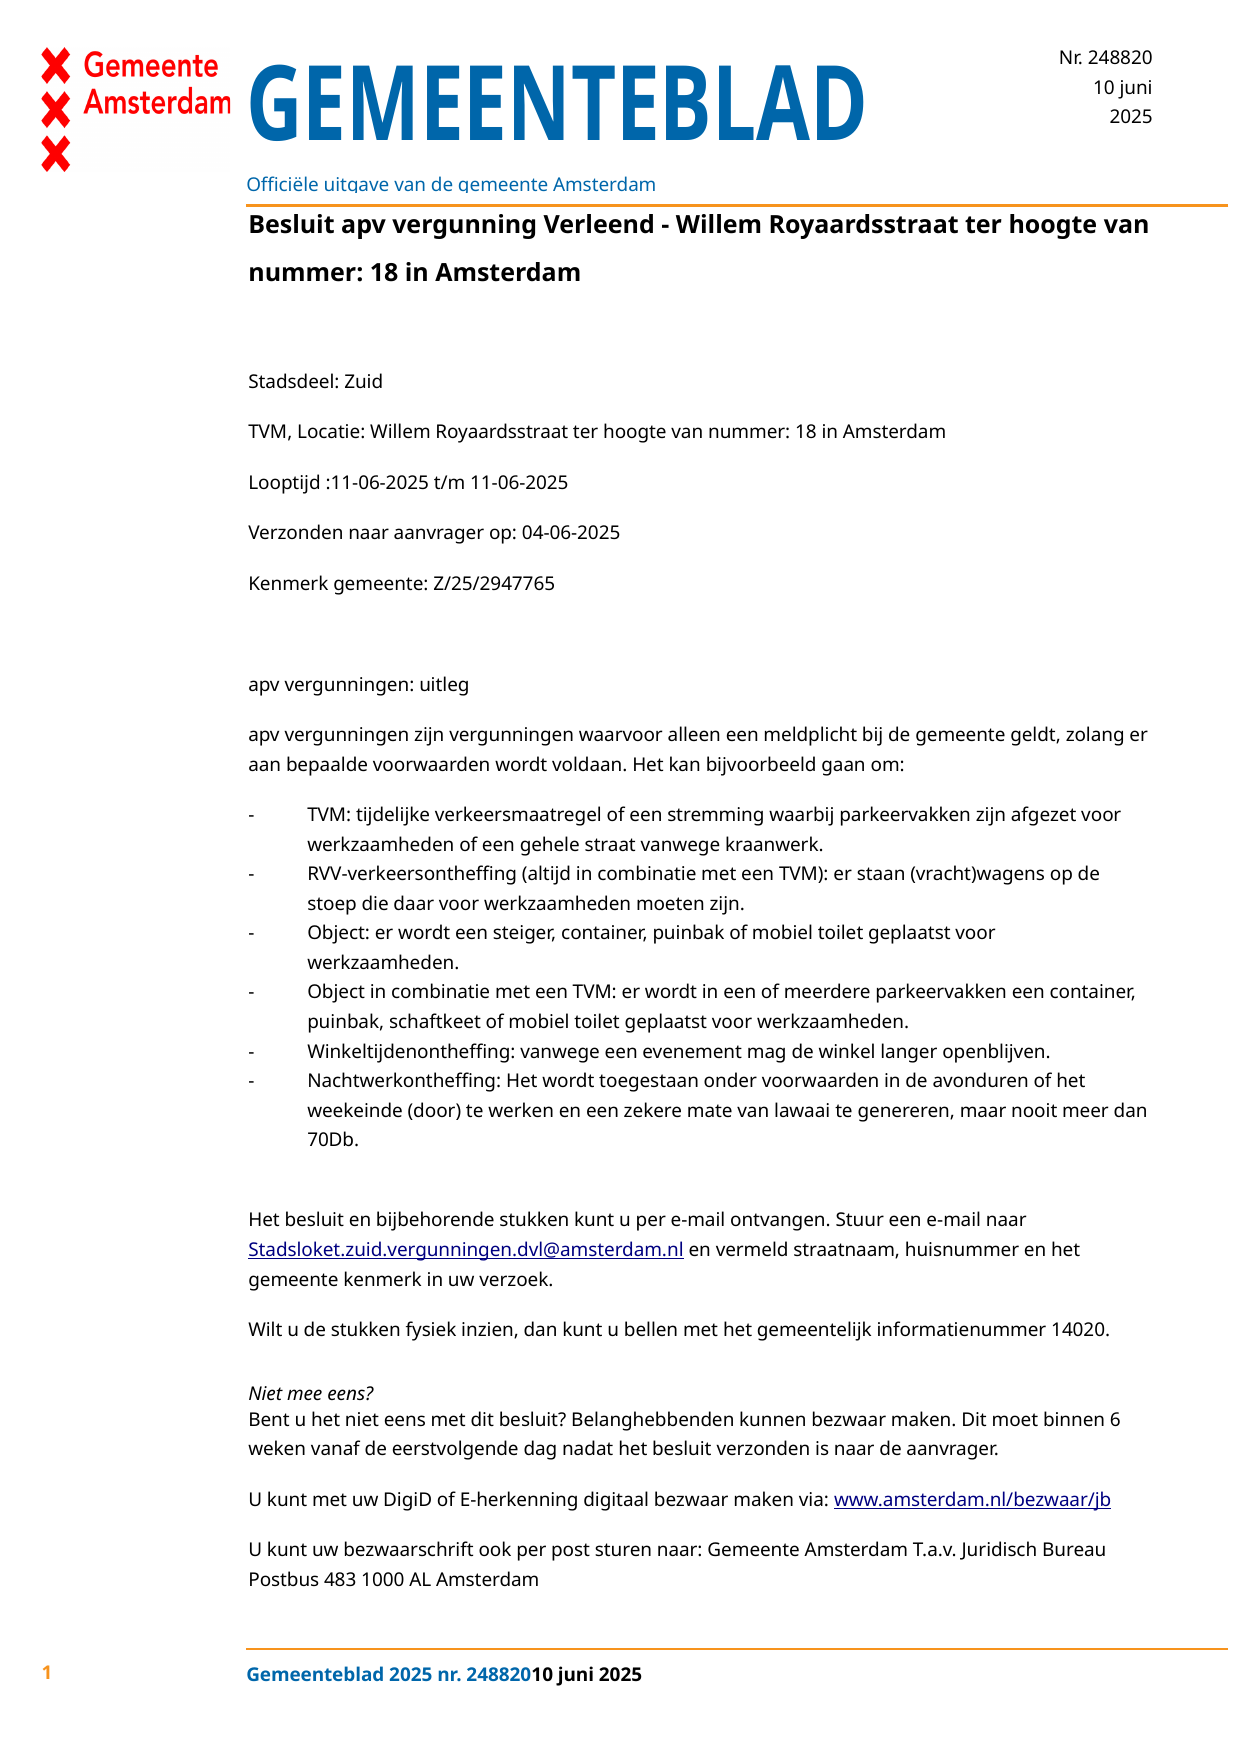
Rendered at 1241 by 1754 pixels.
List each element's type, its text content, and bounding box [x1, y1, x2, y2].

list Object in combinatie met een TVM: er wordt in een of meerdere parkeervakken een container, puinbak, schaftkeet of mobiel toilet geplaatst voor werkzaamheden. [248, 979, 1152, 1034]
list Winkeltijdenontheffing: vanwege een evenement mag de winkel langer openblijven. [248, 1038, 1152, 1064]
text Kenmerk gemeente: Z/25/2947765 [248, 570, 1152, 596]
text apv vergunningen: uitleg [248, 671, 1152, 697]
list TVM: tijdelijke verkeersmaatregel of een stremming waarbij parkeervakken zijn afgezet voor werkzaamheden of een gehele straat vanwege kraanwerk. [248, 801, 1152, 857]
list Object: er wordt een steiger, container, puinbak of mobiel toilet geplaatst voor werkzaamheden. [248, 919, 1152, 975]
list Nachtwerkontheffing: Het wordt toegestaan onder voorwaarden in de avonduren of het weekeinde (door) te werken en een zekere mate van lawaai te genereren, maar nooit meer dan 70Db. [248, 1067, 1152, 1152]
text Wilt u de stukken fysiek inzien, dan kunt u bellen met het gemeentelijk informatienummer 14020. [248, 1316, 1152, 1342]
text Bent u het niet eens met dit besluit? Belanghebbenden kunnen bezwaar maken. Dit moet binnen 6 weken vanaf de eerstvolgende dag nadat het besluit verzonden is naar de aanvrager. [248, 1406, 1152, 1461]
text Looptijd :11-06-2025 t/m 11-06-2025 [248, 469, 1152, 495]
text Niet mee eens? [248, 1380, 1152, 1406]
picture [41, 47, 231, 172]
text Stadsdeel: Zuid [248, 368, 1152, 394]
text apv vergunningen zijn vergunningen waarvoor alleen een meldplicht bij de gemeente geldt, zolang er aan bepaalde voorwaarden wordt voldaan. Het kan bijvoorbeeld gaan om: [248, 721, 1152, 777]
text U kunt met uw DigiD of E-herkenning digitaal bezwaar maken via: www.amsterdam.nl/bezwaar/jb [248, 1486, 1152, 1512]
text Besluit apv vergunning Verleend - Willem Royaardsstraat ter hoogte van nummer: 18 in Amsterdam [248, 207, 1152, 288]
text TVM, Locatie: Willem Royaardsstraat ter hoogte van nummer: 18 in Amsterdam [248, 419, 1152, 444]
list RVV-verkeersontheffing (altijd in combinatie met een TVM): er staan (vracht)wagens op de stoep die daar voor werkzaamheden moeten zijn. [248, 860, 1152, 916]
text U kunt uw bezwaarschrift ook per post sturen naar: Gemeente Amsterdam T.a.v. Juridisch Bureau Postbus 483 1000 AL Amsterdam [248, 1536, 1152, 1592]
text Het besluit en bijbehorende stukken kunt u per e-mail ontvangen. Stuur een e-mail naar Stadsloket.zuid.vergunningen.dvl@amsterdam.nl en vermeld straatnaam, huisnummer en het gemeente kenmerk in uw verzoek. [248, 1207, 1152, 1292]
text Verzonden naar aanvrager op: 04-06-2025 [248, 519, 1152, 545]
